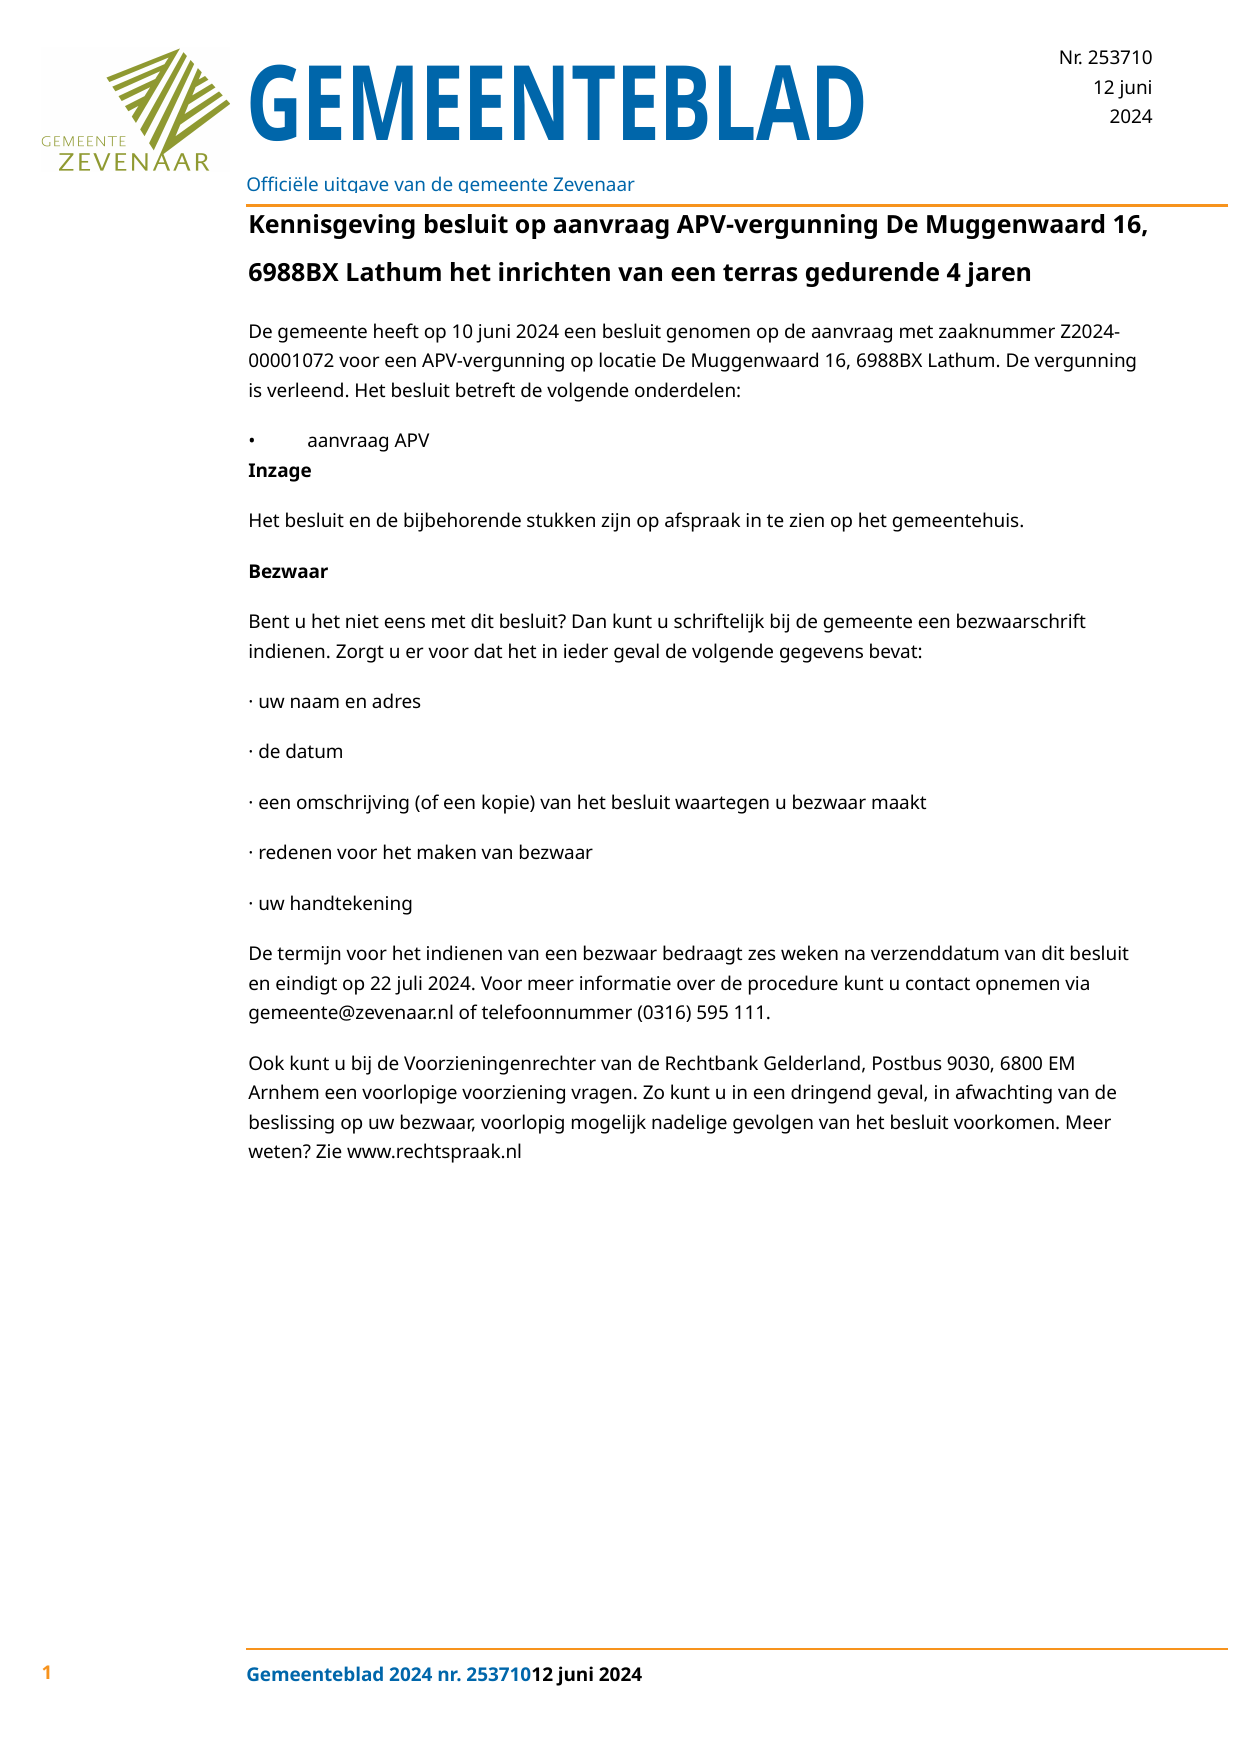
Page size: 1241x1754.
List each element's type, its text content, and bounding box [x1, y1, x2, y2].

text Ook kunt u bij de Voorzieningenrechter van de Rechtbank Gelderland, Postbus 9030, 6800 EM Arnhem een voorlopige voorziening vragen. Zo kunt u in een dringend geval, in afwachting van de beslissing op uw bezwaar, voorlopig mogelijk nadelige gevolgen van het besluit voorkomen. Meer weten? Zie www.rechtspraak.nl [248, 1050, 1152, 1164]
text Bezwaar [248, 558, 1152, 584]
text · een omschrijving (of een kopie) van het besluit waartegen u bezwaar maakt [248, 789, 1152, 815]
text De termijn voor het indienen van een bezwaar bedraagt zes weken na verzenddatum van dit besluit en eindigt op 22 juli 2024. Voor meer informatie over de procedure kunt u contact opnemen via gemeente@zevenaar.nl of telefoonnummer (0316) 595 111. [248, 940, 1152, 1025]
picture [41, 47, 231, 172]
list aanvraag APV [248, 427, 1152, 453]
text · de datum [248, 739, 1152, 764]
text Kennisgeving besluit op aanvraag APV-vergunning De Muggenwaard 16, 6988BX Lathum het inrichten van een terras gedurende 4 jaren [248, 207, 1152, 288]
text Het besluit en de bijbehorende stukken zijn op afspraak in te zien op het gemeentehuis. [248, 507, 1152, 533]
text De gemeente heeft op 10 juni 2024 een besluit genomen op de aanvraag met zaaknummer Z2024-00001072 voor een APV-vergunning op locatie De Muggenwaard 16, 6988BX Lathum. De vergunning is verleend. Het besluit betreft de volgende onderdelen: [248, 318, 1152, 403]
text · redenen voor het maken van bezwaar [248, 839, 1152, 865]
text Inzage [248, 457, 1152, 483]
text · uw naam en adres [248, 688, 1152, 714]
text · uw handtekening [248, 890, 1152, 916]
text Bent u het niet eens met dit besluit? Dan kunt u schriftelijk bij de gemeente een bezwaarschrift indienen. Zorgt u er voor dat het in ieder geval de volgende gegevens bevat: [248, 608, 1152, 664]
